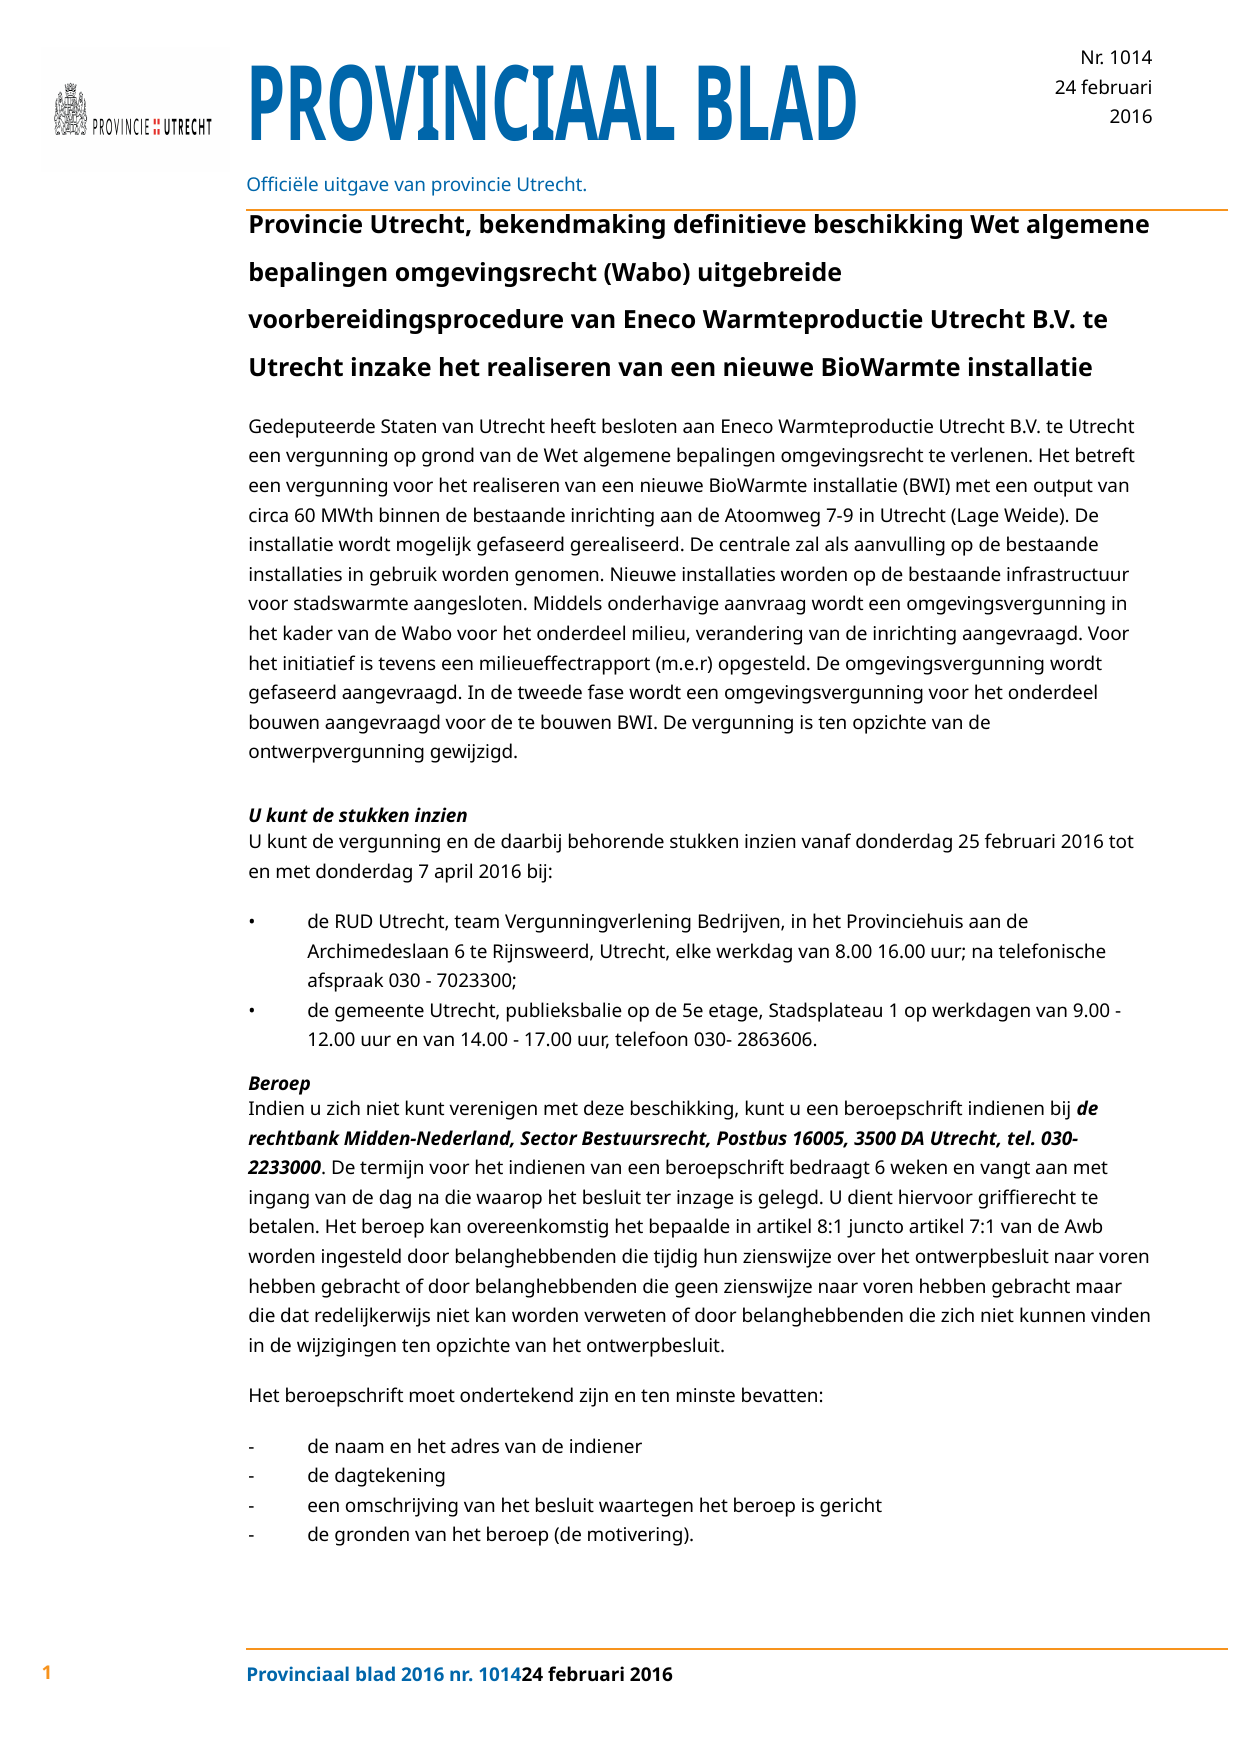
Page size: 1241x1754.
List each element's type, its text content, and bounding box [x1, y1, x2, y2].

list de gronden van het beroep (de motivering). [248, 1522, 1152, 1547]
text U kunt de vergunning en de daarbij behorende stukken inzien vanaf donderdag 25 februari 2016 tot en met donderdag 7 april 2016 bij: [248, 828, 1152, 883]
list een omschrijving van het besluit waartegen het beroep is gericht [248, 1492, 1152, 1518]
list de gemeente Utrecht, publieksbalie op de 5e etage, Stadsplateau 1 op werkdagen van 9.00 - 12.00 uur en van 14.00 - 17.00 uur, telefoon 030- 2863606. [248, 997, 1152, 1052]
text Beroep [248, 1070, 1152, 1095]
text Provincie Utrecht, bekendmaking definitieve beschikking Wet algemene bepalingen omgevingsrecht (Wabo) uitgebreide voorbereidingsprocedure van Eneco Warmteproductie Utrecht B.V. te Utrecht inzake het realiseren van een nieuwe BioWarmte installatie [248, 211, 1152, 384]
text U kunt de stukken inzien [248, 802, 1152, 828]
text Indien u zich niet kunt verenigen met deze beschikking, kunt u een beroepschrift indienen bij de rechtbank Midden-Nederland, Sector Bestuursrecht, Postbus 16005, 3500 DA Utrecht, tel. 030-2233000. De termijn voor het indienen van een beroepschrift bedraagt 6 weken en vangt aan met ingang van de dag na die waarop het besluit ter inzage is gelegd. U dient hiervoor griffierecht te betalen. Het beroep kan overeenkomstig het bepaalde in artikel 8:1 juncto artikel 7:1 van de Awb worden ingesteld door belanghebbenden die tijdig hun zienswijze over het ontwerpbesluit naar voren hebben gebracht of door belanghebbenden die geen zienswijze naar voren hebben gebracht maar die dat redelijkerwijs niet kan worden verweten of door belanghebbenden die zich niet kunnen vinden in de wijzigingen ten opzichte van het ontwerpbesluit. [248, 1095, 1152, 1358]
list de RUD Utrecht, team Vergunningverlening Bedrijven, in het Provinciehuis aan de Archimedeslaan 6 te Rijnsweerd, Utrecht, elke werkdag van 8.00 16.00 uur; na telefonische afspraak 030 - 7023300; [248, 908, 1152, 993]
picture [41, 47, 231, 172]
text Gedeputeerde Staten van Utrecht heeft besloten aan Eneco Warmteproductie Utrecht B.V. te Utrecht een vergunning op grond van de Wet algemene bepalingen omgevingsrecht te verlenen. Het betreft een vergunning voor het realiseren van een nieuwe BioWarmte installatie (BWI) met een output van circa 60 MWth binnen de bestaande inrichting aan de Atoomweg 7-9 in Utrecht (Lage Weide). De installatie wordt mogelijk gefaseerd gerealiseerd. De centrale zal als aanvulling op de bestaande installaties in gebruik worden genomen. Nieuwe installaties worden op de bestaande infrastructuur voor stadswarmte aangesloten. Middels onderhavige aanvraag wordt een omgevingsvergunning in het kader van de Wabo voor het onderdeel milieu, verandering van de inrichting aangevraagd. Voor het initiatief is tevens een milieueffectrapport (m.e.r) opgesteld. De omgevingsvergunning wordt gefaseerd aangevraagd. In de tweede fase wordt een omgevingsvergunning voor het onderdeel bouwen aangevraagd voor de te bouwen BWI. De vergunning is ten opzichte van de ontwerpvergunning gewijzigd. [248, 413, 1152, 764]
text Het beroepschrift moet ondertekend zijn en ten minste bevatten: [248, 1382, 1152, 1408]
list de dagtekening [248, 1462, 1152, 1488]
list de naam en het adres van de indiener [248, 1433, 1152, 1459]
